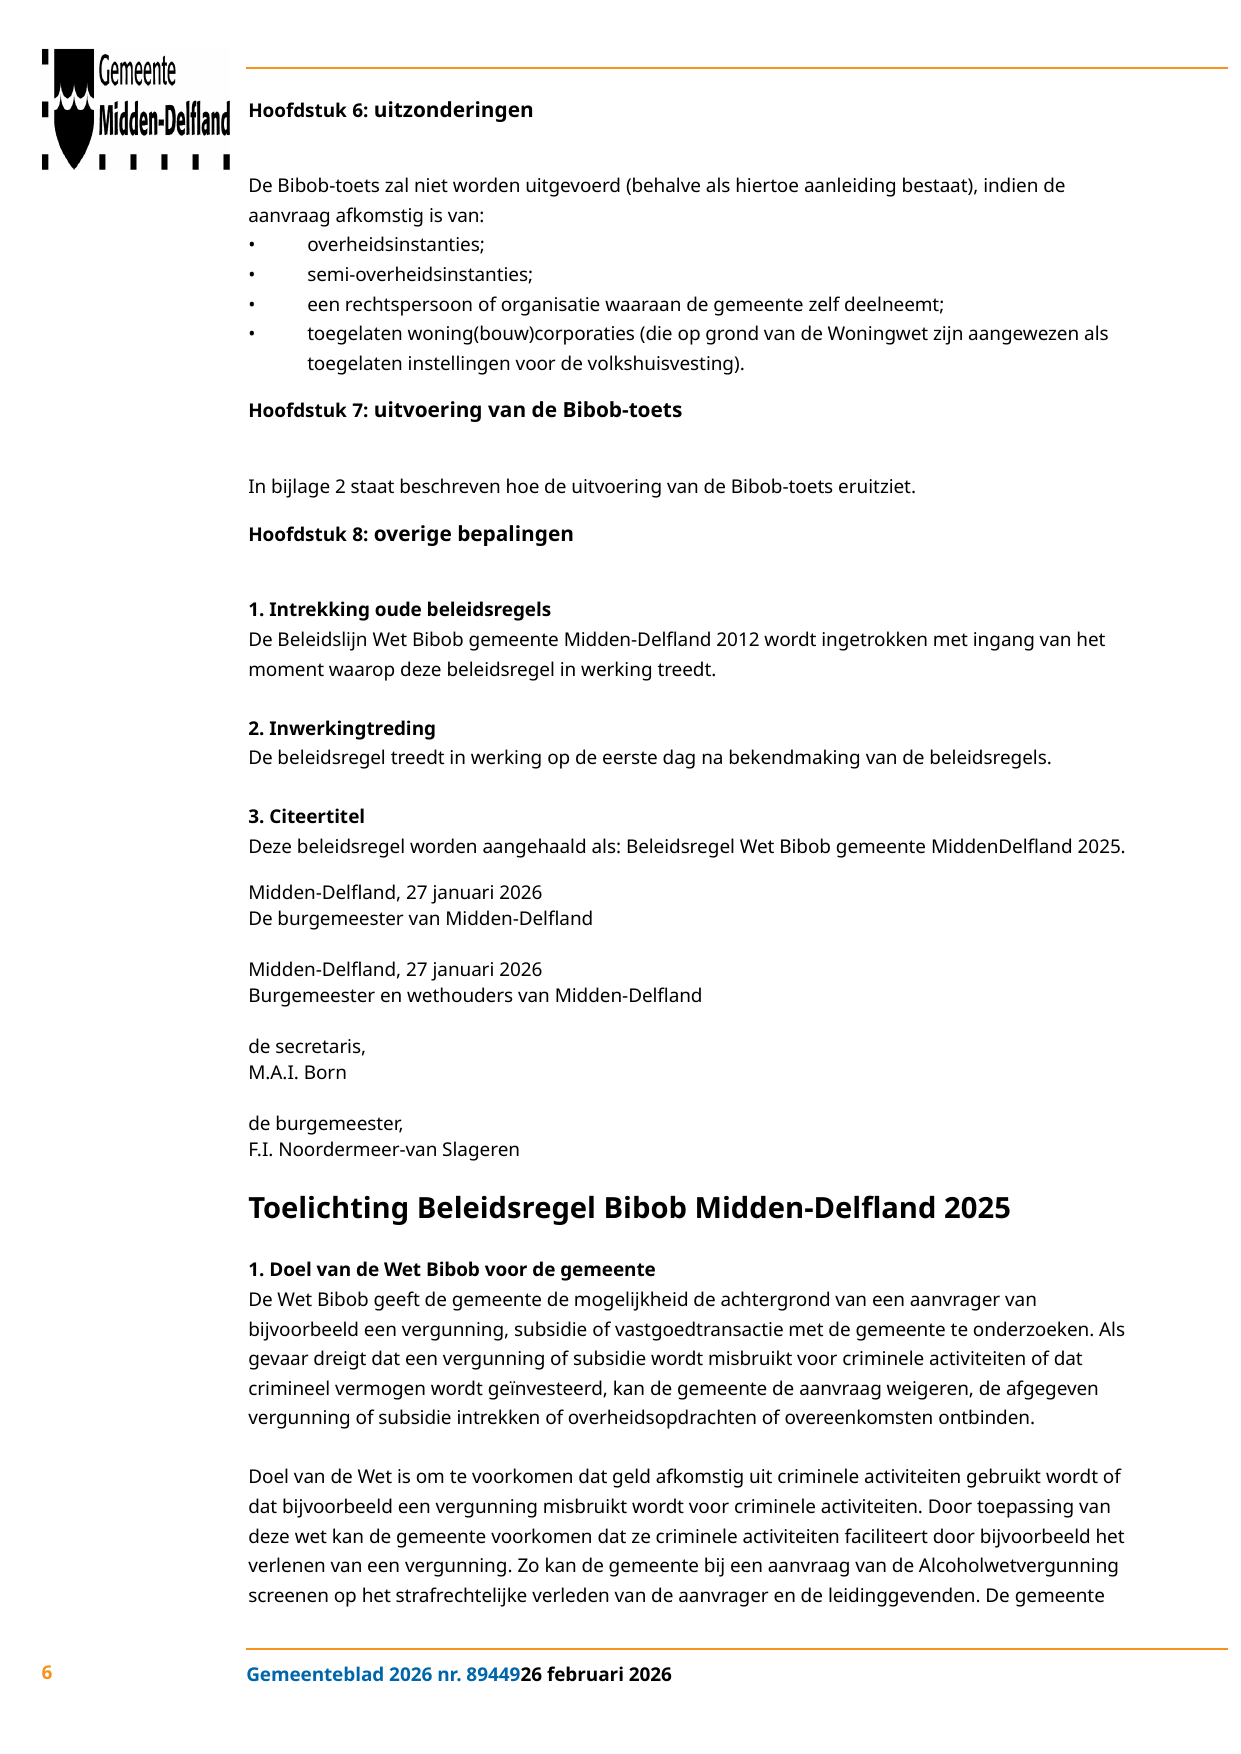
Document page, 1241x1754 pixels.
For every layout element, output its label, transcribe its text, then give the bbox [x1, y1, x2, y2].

list een rechtspersoon of organisatie waaraan de gemeente zelf deelneemt; [248, 291, 1152, 317]
text De Wet Bibob geeft de gemeente de mogelijkheid de achtergrond van een aanvrager van bijvoorbeeld een vergunning, subsidie of vastgoedtransactie met de gemeente te onderzoeken. Als gevaar dreigt dat een vergunning of subsidie wordt misbruikt voor criminele activiteiten of dat crimineel vermogen wordt geïnvesteerd, kan de gemeente de aanvraag weigeren, de afgegeven vergunning of subsidie intrekken of overheidsopdrachten of overeenkomsten ontbinden. [248, 1286, 1152, 1430]
text F.I. Noordermeer-van Slageren [248, 1136, 1152, 1162]
text Hoofdstuk 8: overige bepalingen [248, 519, 1152, 547]
list semi-overheidsinstanties; [248, 261, 1152, 287]
picture [41, 47, 231, 172]
list toegelaten woning(bouw)corporaties (die op grond van de Woningwet zijn aangewezen als toegelaten instellingen voor de volkshuisvesting). [248, 320, 1152, 376]
text In bijlage 2 staat beschreven hoe de uitvoering van de Bibob-toets eruitziet. [248, 473, 1152, 499]
text 3. Citeertitel [248, 804, 1152, 829]
text Doel van de Wet is om te voorkomen dat geld afkomstig uit criminele activiteiten gebruikt wordt of dat bijvoorbeeld een vergunning misbruikt wordt voor criminele activiteiten. Door toepassing van deze wet kan de gemeente voorkomen dat ze criminele activiteiten faciliteert door bijvoorbeeld het verlenen van een vergunning. Zo kan de gemeente bij een aanvraag van de Alcoholwetvergunning screenen op het strafrechtelijke verleden van de aanvrager en de leidinggevenden. De gemeente [248, 1464, 1152, 1608]
text Hoofdstuk 7: uitvoering van de Bibob-toets [248, 396, 1152, 424]
text Toelichting Beleidsregel Bibob Midden-Delfland 2025 [248, 1188, 1152, 1227]
text Deze beleidsregel worden aangehaald als: Beleidsregel Wet Bibob gemeente MiddenDelfland 2025. [248, 833, 1152, 859]
list overheidsinstanties; [248, 232, 1152, 257]
text Hoofdstuk 6: uitzonderingen [248, 95, 1152, 123]
text Burgemeester en wethouders van Midden-Delfland [248, 982, 1152, 1008]
text De Bibob-toets zal niet worden uitgevoerd (behalve als hiertoe aanleiding bestaat), indien de aanvraag afkomstig is van: [248, 172, 1152, 228]
text de burgemeester, [248, 1111, 1152, 1136]
text De beleidsregel treedt in werking op de eerste dag na bekendmaking van de beleidsregels. [248, 744, 1152, 770]
text De burgemeester van Midden-Delfland [248, 905, 1152, 930]
text M.A.I. Born [248, 1059, 1152, 1085]
text De Beleidslijn Wet Bibob gemeente Midden-Delfland 2012 wordt ingetrokken met ingang van het moment waarop deze beleidsregel in werking treedt. [248, 626, 1152, 682]
text 2. Inwerkingtreding [248, 715, 1152, 741]
text Midden-Delfland, 27 januari 2026 [248, 879, 1152, 905]
text Midden-Delfland, 27 januari 2026 [248, 956, 1152, 982]
text 1. Intrekking oude beleidsregels [248, 597, 1152, 622]
text 1. Doel van de Wet Bibob voor de gemeente [248, 1257, 1152, 1282]
text de secretaris, [248, 1033, 1152, 1059]
